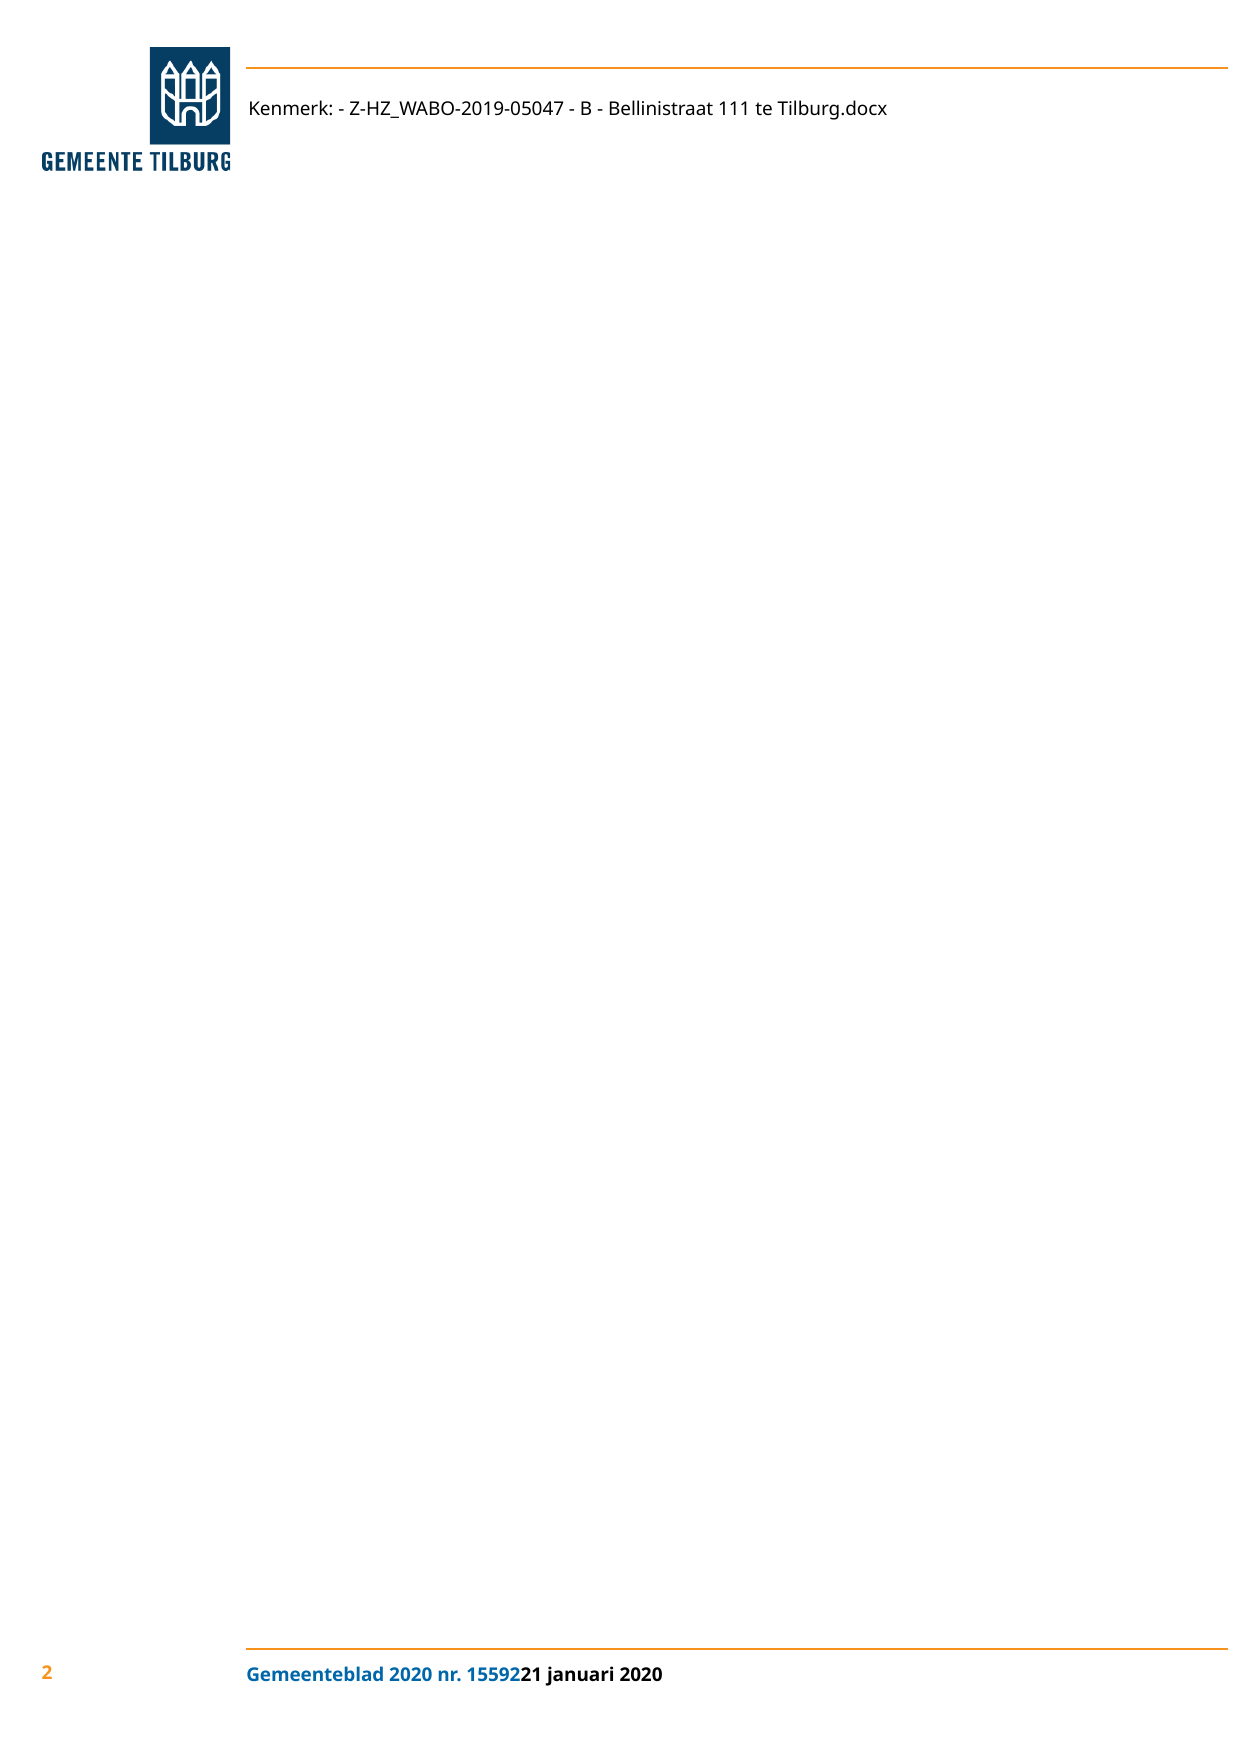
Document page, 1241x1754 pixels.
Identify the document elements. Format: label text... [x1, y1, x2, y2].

picture [41, 47, 231, 172]
text Kenmerk: - Z-HZ_WABO-2019-05047 - B - Bellinistraat 111 te Tilburg.docx [248, 95, 1152, 121]
